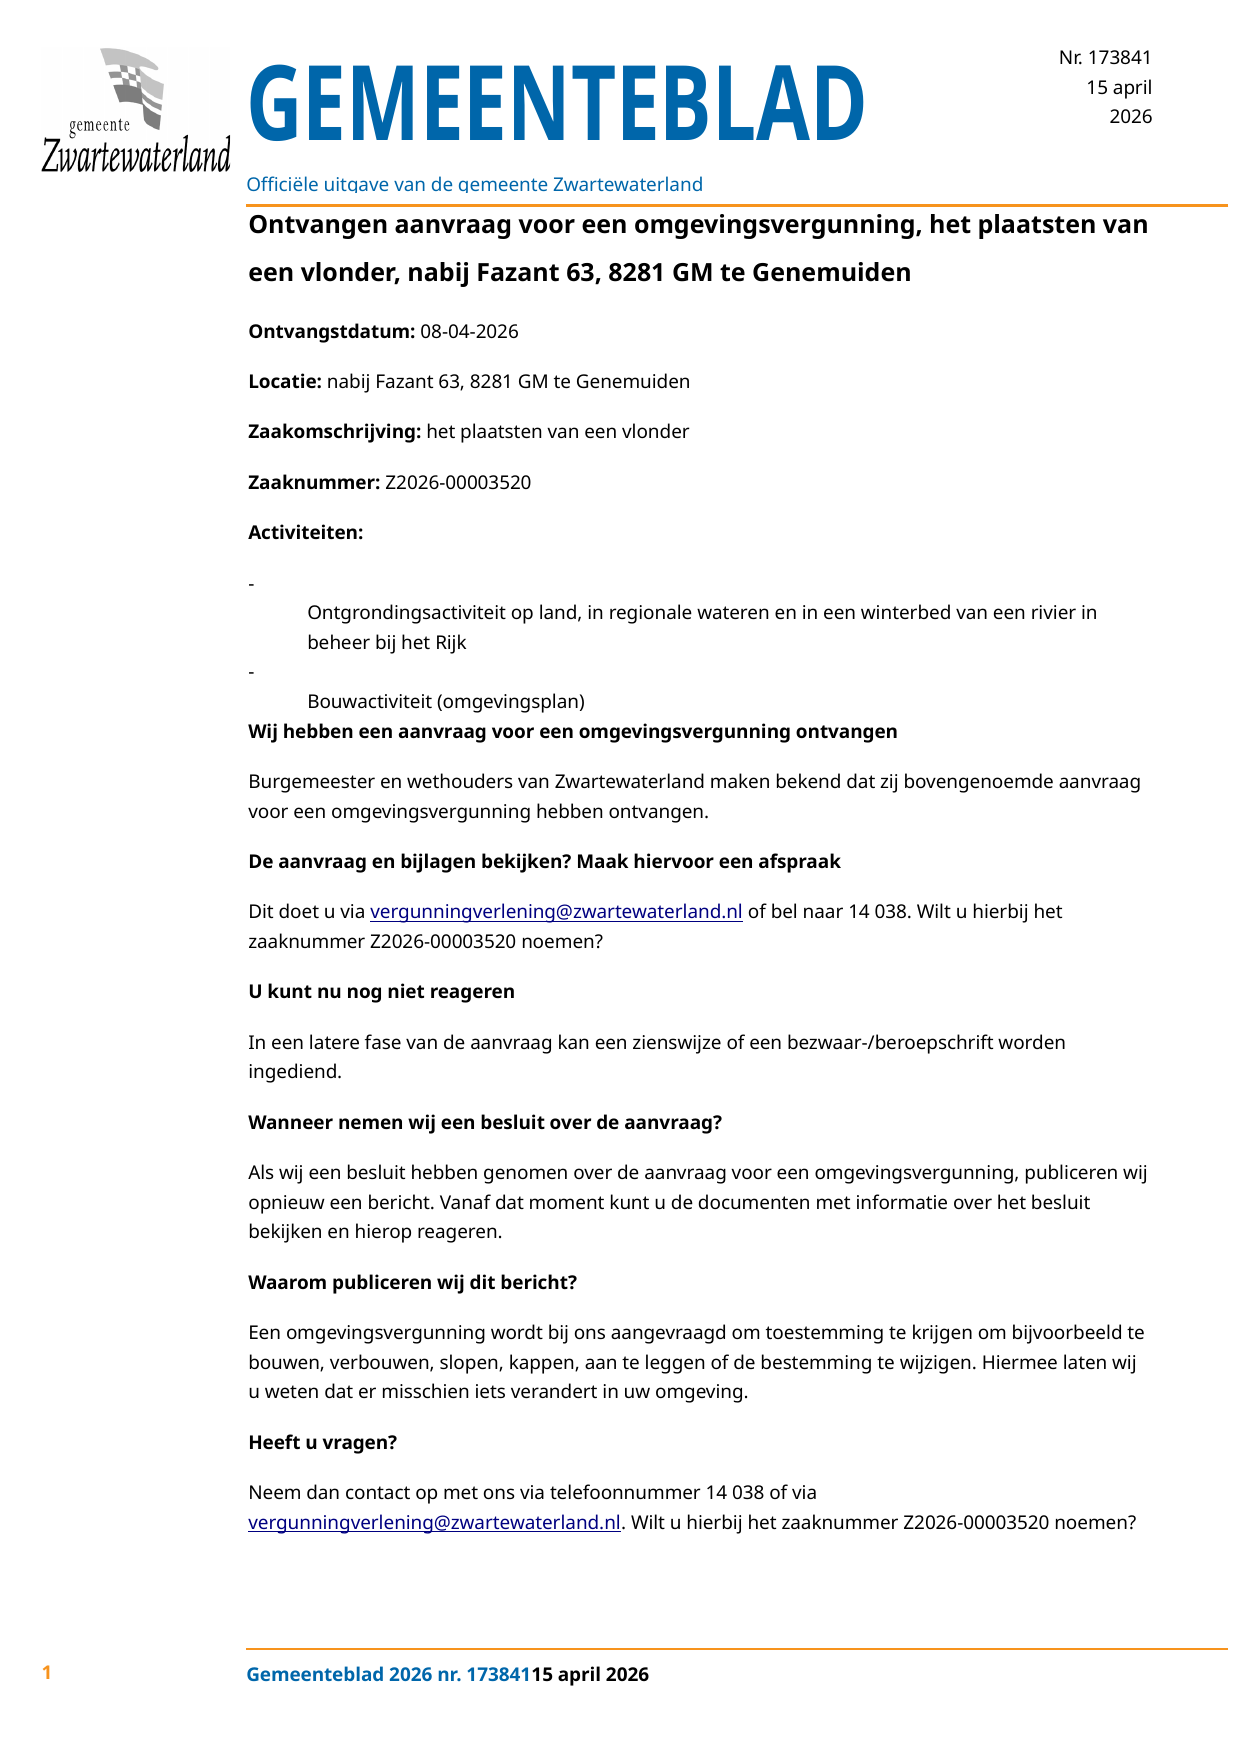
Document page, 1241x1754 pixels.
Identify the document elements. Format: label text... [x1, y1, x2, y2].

text Zaakomschrijving: het plaatsten van een vlonder [248, 419, 1152, 444]
text Ontvangstdatum: 08-04-2026 [248, 318, 1152, 344]
text Als wij een besluit hebben genomen over de aanvraag voor een omgevingsvergunning, publiceren wij opnieuw een bericht. Vanaf dat moment kunt u de documenten met informatie over het besluit bekijken en hierop reageren. [248, 1159, 1152, 1244]
text Heeft u vragen? [248, 1429, 1152, 1455]
text Ontvangen aanvraag voor een omgevingsvergunning, het plaatsten van een vlonder, nabij Fazant 63, 8281 GM te Genemuiden [248, 207, 1152, 288]
text Locatie: nabij Fazant 63, 8281 GM te Genemuiden [248, 368, 1152, 394]
text Neem dan contact op met ons via telefoonnummer 14 038 of via vergunningverlening@zwartewaterland.nl. Wilt u hierbij het zaaknummer Z2026-00003520 noemen? [248, 1479, 1152, 1535]
text Zaaknummer: Z2026-00003520 [248, 469, 1152, 495]
text Een omgevingsvergunning wordt bij ons aangevraagd om toestemming te krijgen om bijvoorbeeld te bouwen, verbouwen, slopen, kappen, aan te leggen of de bestemming te wijzigen. Hiermee laten wij u weten dat er misschien iets verandert in uw omgeving. [248, 1319, 1152, 1404]
text In een latere fase van de aanvraag kan een zienswijze of een bezwaar-/beroepschrift worden ingediend. [248, 1029, 1152, 1084]
list Bouwactiviteit (omgevingsplan) [248, 688, 1152, 714]
text Wanneer nemen wij een besluit over de aanvraag? [248, 1109, 1152, 1135]
text Activiteiten: [248, 519, 1152, 545]
text De aanvraag en bijlagen bekijken? Maak hiervoor een afspraak [248, 848, 1152, 874]
text Dit doet u via vergunningverlening@zwartewaterland.nl of bel naar 14 038. Wilt u hierbij het zaaknummer Z2026-00003520 noemen? [248, 899, 1152, 954]
list Ontgrondingsactiviteit op land, in regionale wateren en in een winterbed van een rivier in beheer bij het Rijk [248, 599, 1152, 655]
text Wij hebben een aanvraag voor een omgevingsvergunning ontvangen [248, 718, 1152, 744]
picture [41, 47, 231, 172]
text U kunt nu nog niet reageren [248, 979, 1152, 1004]
text Burgemeester en wethouders van Zwartewaterland maken bekend dat zij bovengenoemde aanvraag voor een omgevingsvergunning hebben ontvangen. [248, 768, 1152, 824]
text Waarom publiceren wij dit bericht? [248, 1269, 1152, 1295]
